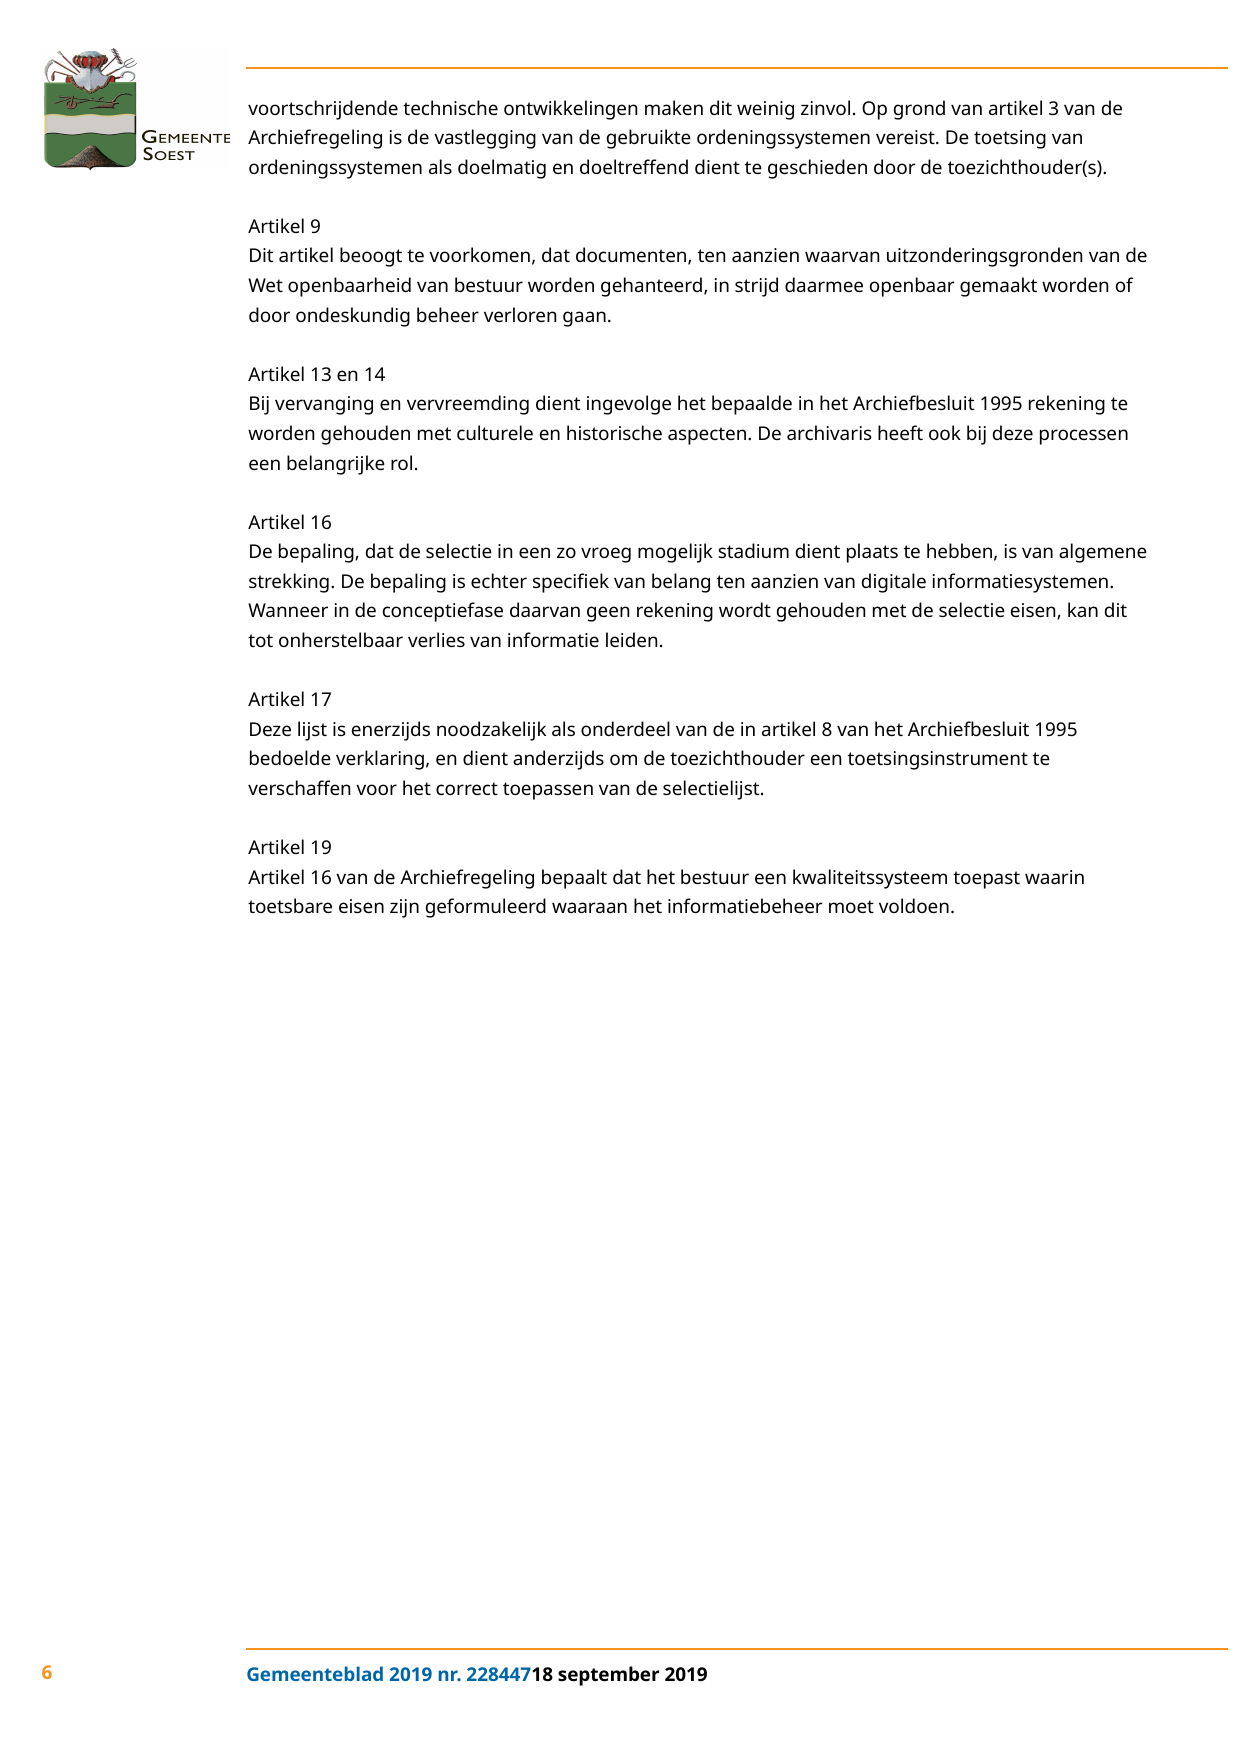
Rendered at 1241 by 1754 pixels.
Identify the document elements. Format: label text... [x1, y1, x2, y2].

picture [41, 47, 231, 172]
text Deze lijst is enerzijds noodzakelijk als onderdeel van de in artikel 8 van het Archiefbesluit 1995 bedoelde verklaring, en dient anderzijds om de toezichthouder een toetsingsinstrument te verschaffen voor het correct toepassen van de selectielijst. [248, 716, 1152, 801]
text Artikel 19 [248, 834, 1152, 860]
text Dit artikel beoogt te voorkomen, dat documenten, ten aanzien waarvan uitzonderingsgronden van de Wet openbaarheid van bestuur worden gehanteerd, in strijd daarmee openbaar gemaakt worden of door ondeskundig beheer verloren gaan. [248, 243, 1152, 328]
text voortschrijdende technische ontwikkelingen maken dit weinig zinvol. Op grond van artikel 3 van de Archiefregeling is de vastlegging van de gebruikte ordeningssystemen vereist. De toetsing van ordeningssystemen als doelmatig en doeltreffend dient te geschieden door de toezichthouder(s). [248, 95, 1152, 180]
text De bepaling, dat de selectie in een zo vroeg mogelijk stadium dient plaats te hebben, is van algemene strekking. De bepaling is echter specifiek van belang ten aanzien van digitale informatiesystemen. Wanneer in de conceptiefase daarvan geen rekening wordt gehouden met de selectie eisen, kan dit tot onherstelbaar verlies van informatie leiden. [248, 538, 1152, 653]
text Artikel 9 [248, 213, 1152, 239]
text Artikel 16 [248, 509, 1152, 535]
text Bij vervanging en vervreemding dient ingevolge het bepaalde in het Archiefbesluit 1995 rekening te worden gehouden met culturele en historische aspecten. De archivaris heeft ook bij deze processen een belangrijke rol. [248, 391, 1152, 476]
text Artikel 16 van de Archiefregeling bepaalt dat het bestuur een kwaliteitssysteem toepast waarin toetsbare eisen zijn geformuleerd waaraan het informatiebeheer moet voldoen. [248, 864, 1152, 919]
text Artikel 17 [248, 686, 1152, 712]
text Artikel 13 en 14 [248, 361, 1152, 387]
